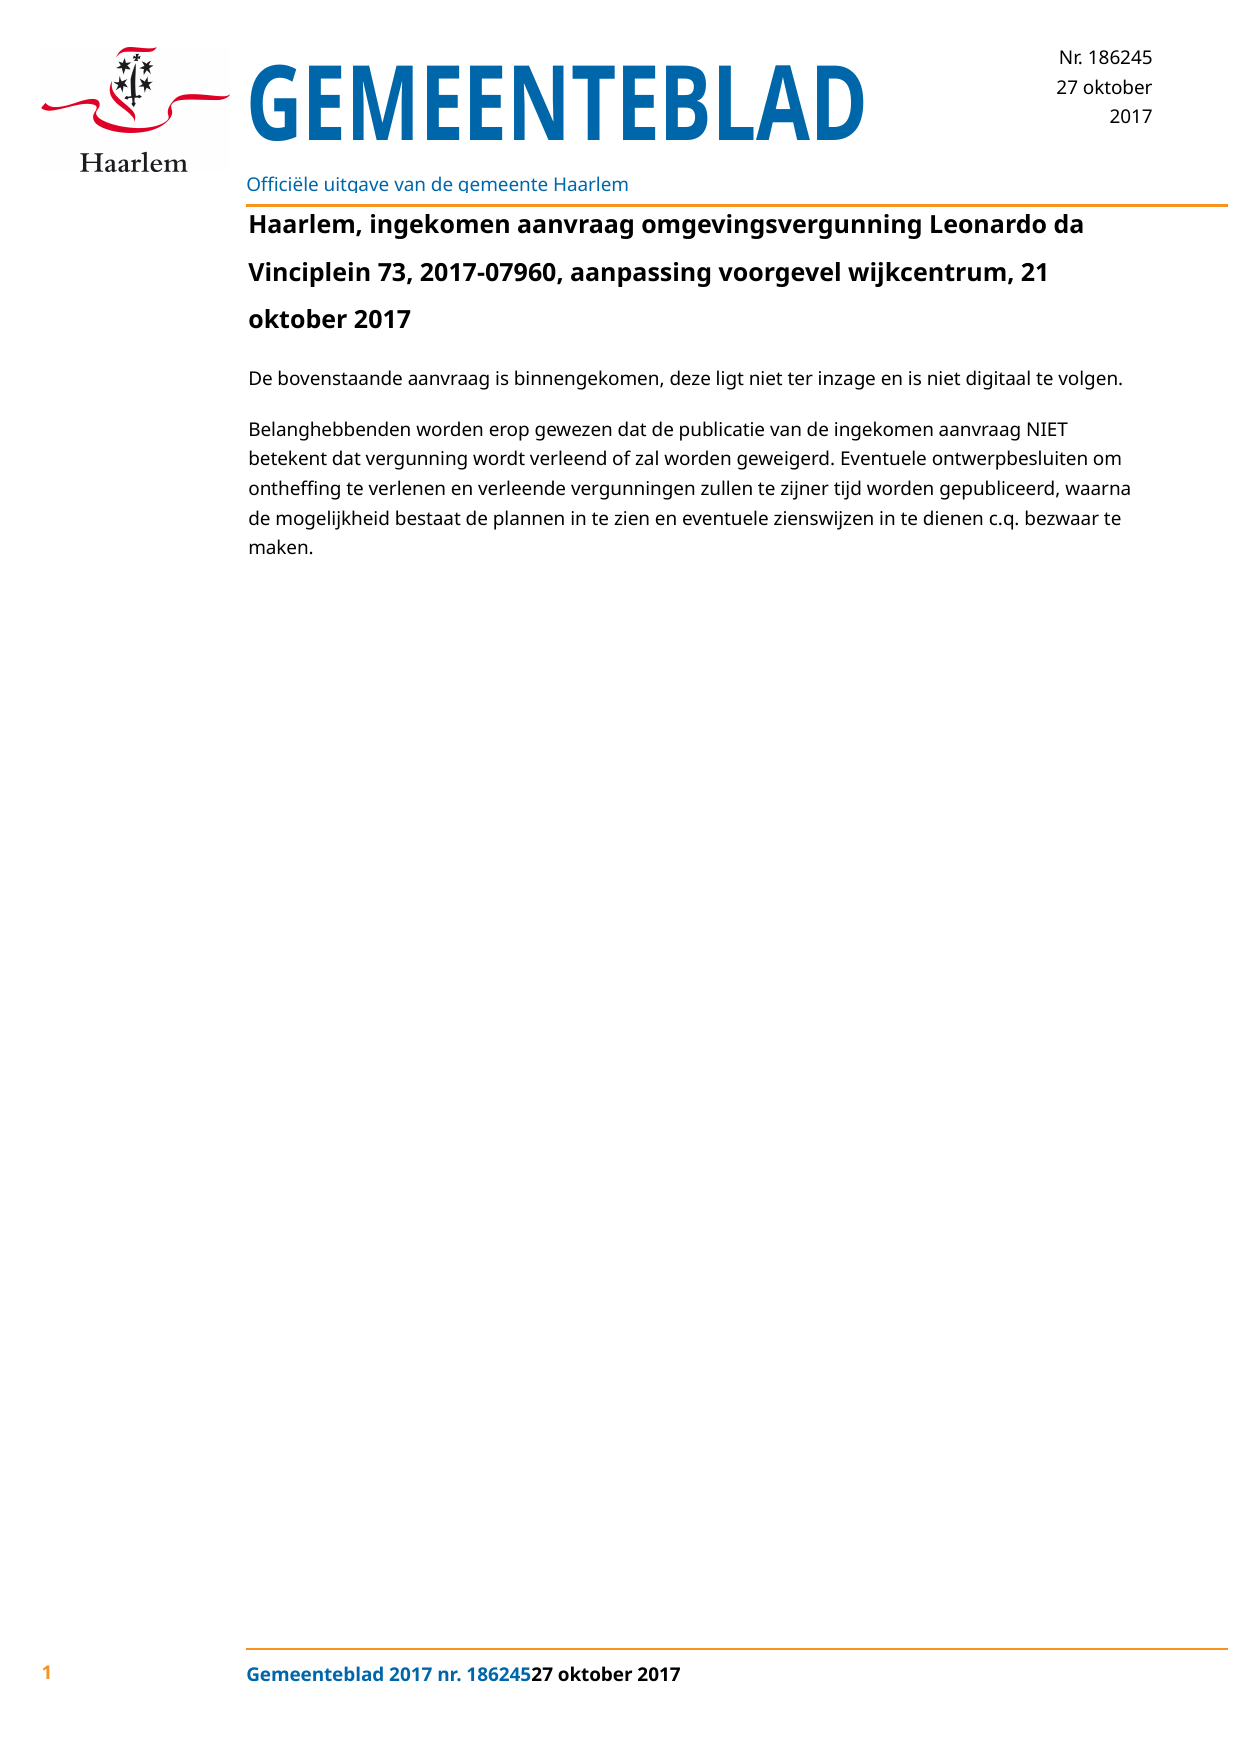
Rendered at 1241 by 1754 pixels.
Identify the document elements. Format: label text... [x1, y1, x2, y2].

text Haarlem, ingekomen aanvraag omgevingsvergunning Leonardo da Vinciplein 73, 2017-07960, aanpassing voorgevel wijkcentrum, 21 oktober 2017 [248, 207, 1152, 336]
text Belanghebbenden worden erop gewezen dat de publicatie van de ingekomen aanvraag NIET betekent dat vergunning wordt verleend of zal worden geweigerd. Eventuele ontwerpbesluiten om ontheffing te verlenen en verleende vergunningen zullen te zijner tijd worden gepubliceerd, waarna de mogelijkheid bestaat de plannen in te zien en eventuele zienswijzen in te dienen c.q. bezwaar te maken. [248, 416, 1152, 560]
text De bovenstaande aanvraag is binnengekomen, deze ligt niet ter inzage en is niet digitaal te volgen. [248, 366, 1152, 391]
picture [41, 47, 231, 172]
